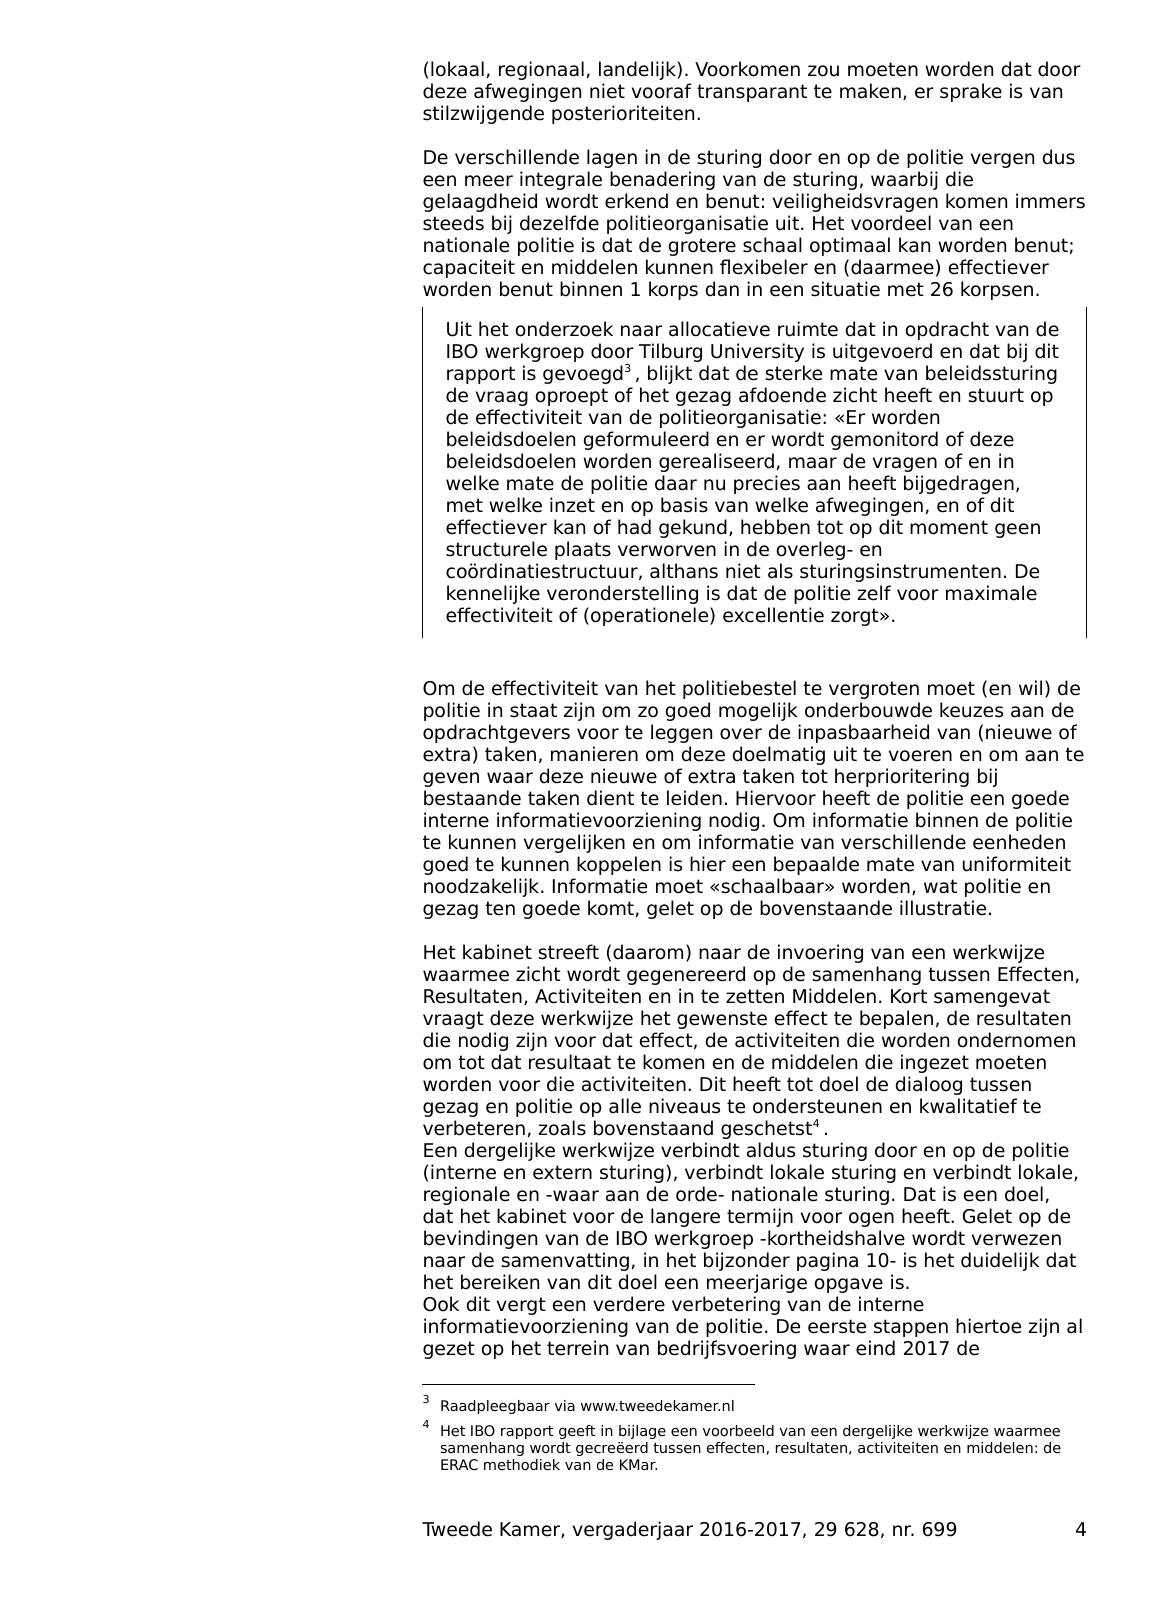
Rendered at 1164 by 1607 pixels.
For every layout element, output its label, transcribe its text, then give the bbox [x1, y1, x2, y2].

text Ook dit vergt een verdere verbetering van de interne informatievoorziening van de politie. De eerste stappen hiertoe zijn al gezet op het terrein van bedrijfsvoering waar eind 2017 de [422, 1294, 1087, 1360]
text (lokaal, regionaal, landelijk). Voorkomen zou moeten worden dat door deze afwegingen niet vooraf transparant te maken, er sprake is van stilzwijgende posterioriteiten. [422, 59, 1087, 125]
table_header Uit het onderzoek naar allocatieve ruimte dat in opdracht van de IBO werkgroep door Tilburg University is uitgevoerd en dat bij dit rapport is gevoegd, blijkt dat de sterke mate van beleidssturing de vraag oproept of het gezag afdoende zicht heeft en stuurt op de effectiviteit van de politieorganisatie: «Er worden beleidsdoelen geformuleerd en er wordt gemonitord of deze beleidsdoelen worden gerealiseerd, maar de vragen of en in welke mate de politie daar nu precies aan heeft bijgedragen, met welke inzet en op basis van welke afwegingen, en of dit effectiever kan of had gekund, hebben tot op dit moment geen structurele plaats verworven in de overleg- en coördinatiestructuur, althans niet als sturingsinstrumenten. De kennelijke veronderstelling is dat de politie zelf voor maximale effectiviteit of (operationele) excellentie zorgt». [423, 307, 1086, 638]
text Het kabinet streeft (daarom) naar de invoering van een werkwijze waarmee zicht wordt gegenereerd op de samenhang tussen Effecten, Resultaten, Activiteiten en in te zetten Middelen. Kort samengevat vraagt deze werkwijze het gewenste effect te bepalen, de resultaten die nodig zijn voor dat effect, de activiteiten die worden ondernomen om tot dat resultaat te komen en de middelen die ingezet moeten worden voor die activiteiten. Dit heeft tot doel de dialoog tussen gezag en politie op alle niveaus te ondersteunen en kwalitatief te verbeteren, zoals bovenstaand geschetst. [422, 942, 1087, 1140]
text De verschillende lagen in de sturing door en op de politie vergen dus een meer integrale benadering van de sturing, waarbij die gelaagdheid wordt erkend en benut: veiligheidsvragen komen immers steeds bij dezelfde politieorganisatie uit. Het voordeel van een nationale politie is dat de grotere schaal optimaal kan worden benut; capaciteit en middelen kunnen flexibeler en (daarmee) effectiever worden benut binnen 1 korps dan in een situatie met 26 korpsen. [422, 147, 1087, 301]
text Het IBO rapport geeft in bijlage een voorbeeld van een dergelijke werkwijze waarmee samenhang wordt gecreëerd tussen effecten, resultaten, activiteiten en middelen: de ERAC methodiek van de KMar. [422, 1418, 1087, 1474]
text Om de effectiviteit van het politiebestel te vergroten moet (en wil) de politie in staat zijn om zo goed mogelijk onderbouwde keuzes aan de opdrachtgevers voor te leggen over de inpasbaarheid van (nieuwe of extra) taken, manieren om deze doelmatig uit te voeren en om aan te geven waar deze nieuwe of extra taken tot herprioritering bij bestaande taken dient te leiden. Hiervoor heeft de politie een goede interne informatievoorziening nodig. Om informatie binnen de politie te kunnen vergelijken en om informatie van verschillende eenheden goed te kunnen koppelen is hier een bepaalde mate van uniformiteit noodzakelijk. Informatie moet «schaalbaar» worden, wat politie en gezag ten goede komt, gelet op de bovenstaande illustratie. [422, 678, 1087, 920]
text Een dergelijke werkwijze verbindt aldus sturing door en op de politie (interne en extern sturing), verbindt lokale sturing en verbindt lokale, regionale en -waar aan de orde- nationale sturing. Dat is een doel, dat het kabinet voor de langere termijn voor ogen heeft. Gelet op de bevindingen van de IBO werkgroep -kortheidshalve wordt verwezen naar de samenvatting, in het bijzonder pagina 10- is het duidelijk dat het bereiken van dit doel een meerjarige opgave is. [422, 1140, 1087, 1294]
